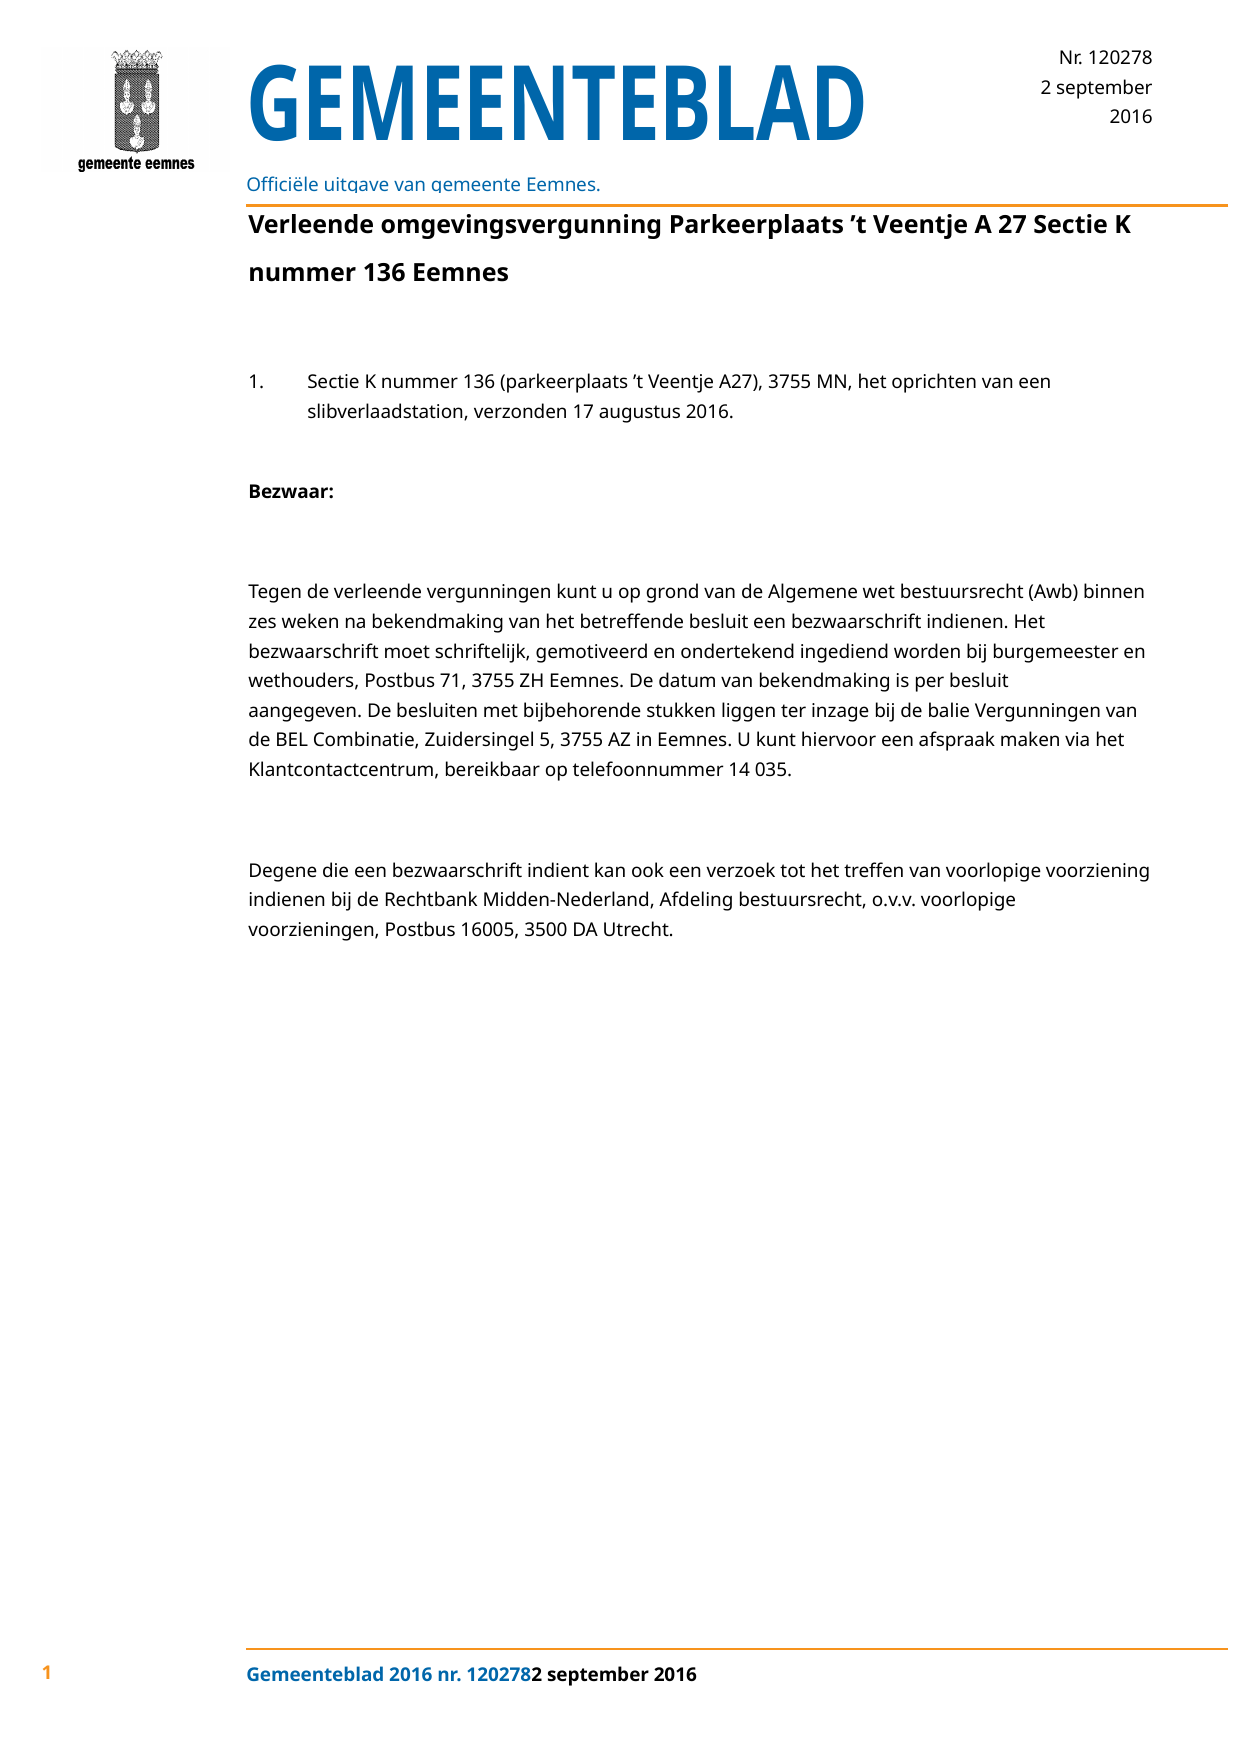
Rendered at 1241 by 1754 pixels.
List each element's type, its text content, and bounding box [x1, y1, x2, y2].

text Degene die een bezwaarschrift indient kan ook een verzoek tot het treffen van voorlopige voorziening indienen bij de Rechtbank Midden-Nederland, Afdeling bestuursrecht, o.v.v. voorlopige voorzieningen, Postbus 16005, 3500 DA Utrecht. [248, 857, 1152, 942]
list Sectie K nummer 136 (parkeerplaats ’t Veentje A27), 3755 MN, het oprichten van een slibverlaadstation, verzonden 17 augustus 2016. [248, 368, 1152, 424]
text Tegen de verleende vergunningen kunt u op grond van de Algemene wet bestuursrecht (Awb) binnen zes weken na bekendmaking van het betreffende besluit een bezwaarschrift indienen. Het bezwaarschrift moet schriftelijk, gemotiveerd en ondertekend ingediend worden bij burgemeester en wethouders, Postbus 71, 3755 ZH Eemnes. De datum van bekendmaking is per besluit aangegeven. De besluiten met bijbehorende stukken liggen ter inzage bij de balie Vergunningen van de BEL Combinatie, Zuidersingel 5, 3755 AZ in Eemnes. U kunt hiervoor een afspraak maken via het Klantcontactcentrum, bereikbaar op telefoonnummer 14 035. [248, 579, 1152, 782]
text Verleende omgevingsvergunning Parkeerplaats ’t Veentje A 27 Sectie K nummer 136 Eemnes [248, 207, 1152, 288]
picture [41, 47, 231, 172]
text Bezwaar: [248, 478, 1152, 504]
